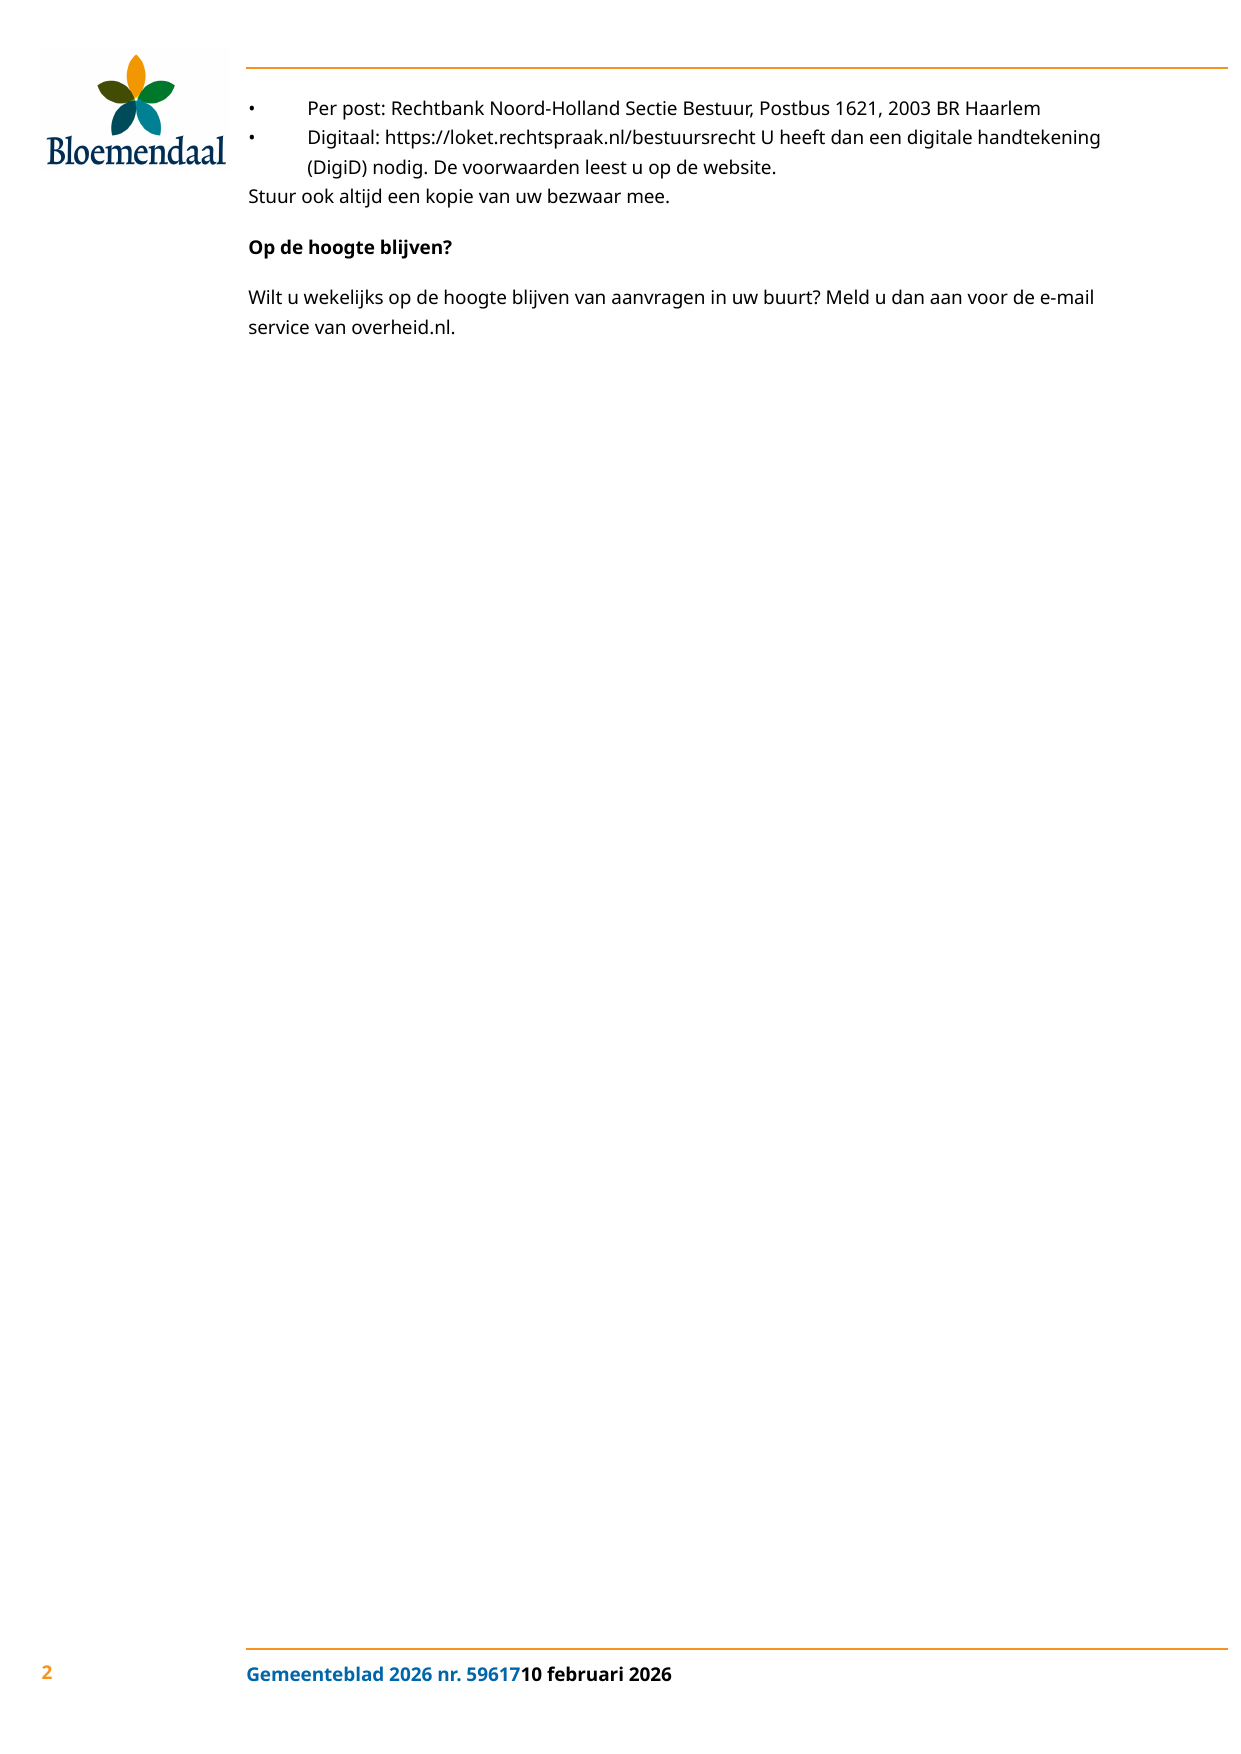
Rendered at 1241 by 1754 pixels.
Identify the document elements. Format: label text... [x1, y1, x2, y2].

list Per post: Rechtbank Noord-Holland Sectie Bestuur, Postbus 1621, 2003 BR Haarlem [248, 95, 1152, 121]
text Stuur ook altijd een kopie van uw bezwaar mee. [248, 183, 1152, 209]
list Digitaal: https://loket.rechtspraak.nl/bestuursrecht U heeft dan een digitale handtekening (DigiD) nodig. De voorwaarden leest u op de website. [248, 124, 1152, 180]
picture [41, 47, 231, 172]
text Wilt u wekelijks op de hoogte blijven van aanvragen in uw buurt? Meld u dan aan voor de e-mail service van overheid.nl. [248, 284, 1152, 340]
text Op de hoogte blijven? [248, 234, 1152, 260]
